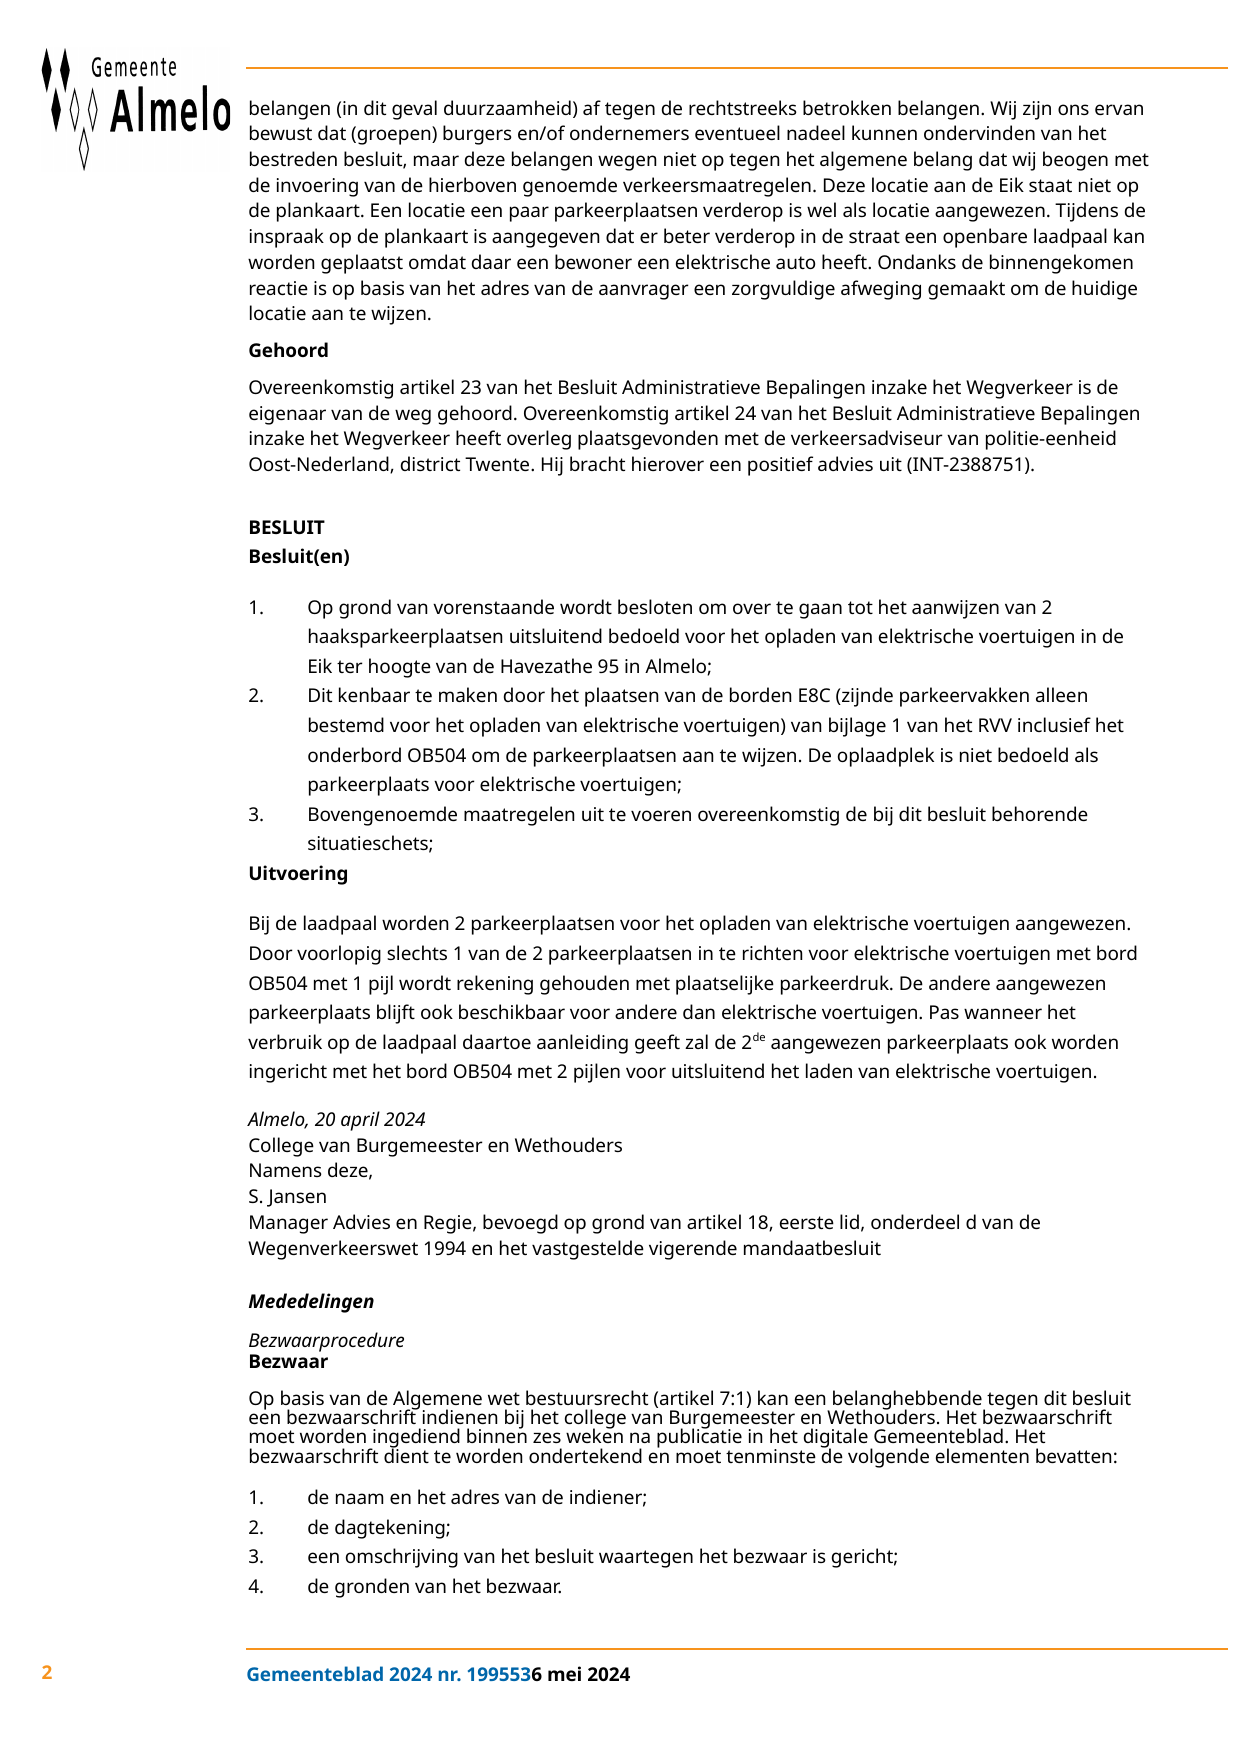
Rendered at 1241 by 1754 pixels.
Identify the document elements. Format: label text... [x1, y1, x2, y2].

text Bij de laadpaal worden 2 parkeerplaatsen voor het opladen van elektrische voertuigen aangewezen. Door voorlopig slechts 1 van de 2 parkeerplaatsen in te richten voor elektrische voertuigen met bord OB504 met 1 pijl wordt rekening gehouden met plaatselijke parkeerdruk. De andere aangewezen parkeerplaats blijft ook beschikbaar voor andere dan elektrische voertuigen. Pas wanneer het verbruik op de laadpaal daartoe aanleiding geeft zal de 2de aangewezen parkeerplaats ook worden ingericht met het bord OB504 met 2 pijlen voor uitsluitend het laden van elektrische voertuigen. [248, 911, 1152, 1084]
text Uitvoering [248, 860, 1152, 886]
list Dit kenbaar te maken door het plaatsen van de borden E8C (zijnde parkeervakken alleen bestemd voor het opladen van elektrische voertuigen) van bijlage 1 van het RVV inclusief het onderbord OB504 om de parkeerplaatsen aan te wijzen. De oplaadplek is niet bedoeld als parkeerplaats voor elektrische voertuigen; [248, 683, 1152, 797]
list Bovengenoemde maatregelen uit te voeren overeenkomstig de bij dit besluit behorende situatieschets; [248, 801, 1152, 856]
text Bezwaar [248, 1353, 1152, 1372]
list een omschrijving van het besluit waartegen het bezwaar is gericht; [248, 1544, 1152, 1569]
text Mededelingen [248, 1288, 1152, 1313]
text Op basis van de Algemene wet bestuursrecht (artikel 7:1) kan een belanghebbende tegen dit besluit een bezwaarschrift indienen bij het college van Burgemeester en Wethouders. Het bezwaarschrift moet worden ingediend binnen zes weken na publicatie in het digitale Gemeenteblad. Het bezwaarschrift dient te worden ondertekend en moet tenminste de volgende elementen bevatten: [248, 1390, 1152, 1467]
text Manager Advies en Regie, bevoegd op grond van artikel 18, eerste lid, onderdeel d van de Wegenverkeerswet 1994 en het vastgestelde vigerende mandaatbesluit [248, 1209, 1152, 1261]
text Almelo, 20 april 2024 [248, 1106, 1152, 1132]
text belangen (in dit geval duurzaamheid) af tegen de rechtstreeks betrokken belangen. Wij zijn ons ervan bewust dat (groepen) burgers en/of ondernemers eventueel nadeel kunnen ondervinden van het bestreden besluit, maar deze belangen wegen niet op tegen het algemene belang dat wij beogen met de invoering van de hierboven genoemde verkeersmaatregelen. Deze locatie aan de Eik staat niet op de plankaart. Een locatie een paar parkeerplaatsen verderop is wel als locatie aangewezen. Tijdens de inspraak op de plankaart is aangegeven dat er beter verderop in de straat een openbare laadpaal kan worden geplaatst omdat daar een bewoner een elektrische auto heeft. Ondanks de binnengekomen reactie is op basis van het adres van de aanvrager een zorgvuldige afweging gemaakt om de huidige locatie aan te wijzen. [248, 95, 1152, 326]
text Namens deze, [248, 1158, 1152, 1183]
text Bezwaarprocedure [248, 1327, 1152, 1353]
list de naam en het adres van de indiener; [248, 1484, 1152, 1510]
list de dagtekening; [248, 1514, 1152, 1540]
picture [41, 47, 231, 172]
text S. Jansen [248, 1183, 1152, 1209]
text Besluit(en) [248, 543, 1152, 569]
list Op grond van vorenstaande wordt besloten om over te gaan tot het aanwijzen van 2 haaksparkeerplaatsen uitsluitend bedoeld voor het opladen van elektrische voertuigen in de Eik ter hoogte van de Havezathe 95 in Almelo; [248, 594, 1152, 679]
text BESLUIT [248, 514, 1152, 539]
text Gehoord [248, 337, 1152, 363]
list de gronden van het bezwaar. [248, 1573, 1152, 1599]
text College van Burgemeester en Wethouders [248, 1132, 1152, 1158]
text Overeenkomstig artikel 23 van het Besluit Administratieve Bepalingen inzake het Wegverkeer is de eigenaar van de weg gehoord. Overeenkomstig artikel 24 van het Besluit Administratieve Bepalingen inzake het Wegverkeer heeft overleg plaatsgevonden met de verkeersadviseur van politie-eenheid Oost-Nederland, district Twente. Hij bracht hierover een positief advies uit (INT-2388751). [248, 374, 1152, 477]
